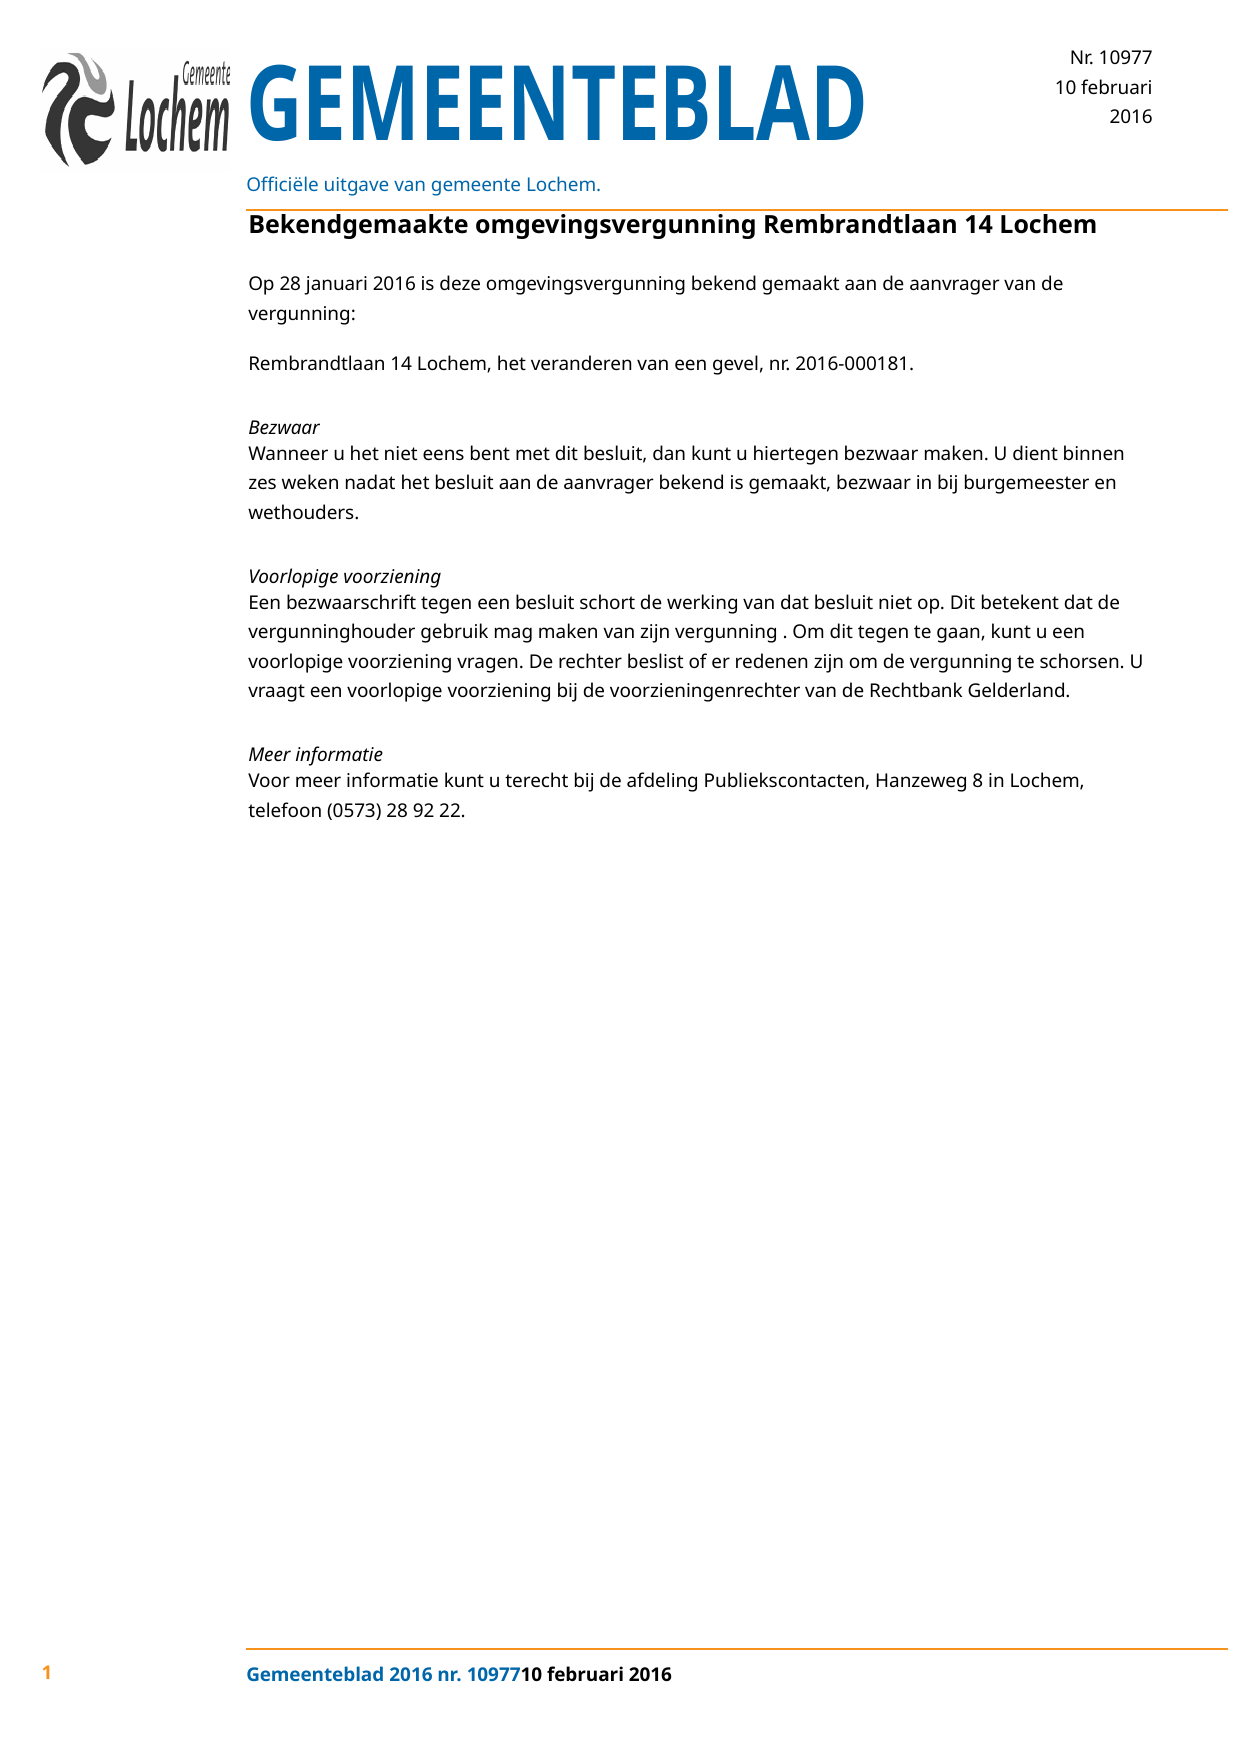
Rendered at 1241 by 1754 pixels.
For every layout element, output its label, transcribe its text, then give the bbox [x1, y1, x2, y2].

text Meer informatie [248, 742, 1152, 767]
text Op 28 januari 2016 is deze omgevingsvergunning bekend gemaakt aan de aanvrager van de vergunning: [248, 270, 1152, 326]
text Bezwaar [248, 414, 1152, 440]
text Wanneer u het niet eens bent met dit besluit, dan kunt u hiertegen bezwaar maken. U dient binnen zes weken nadat het besluit aan de aanvrager bekend is gemaakt, bezwaar in bij burgemeester en wethouders. [248, 440, 1152, 525]
text Een bezwaarschrift tegen een besluit schort de werking van dat besluit niet op. Dit betekent dat de vergunninghouder gebruik mag maken van zijn vergunning . Om dit tegen te gaan, kunt u een voorlopige voorziening vragen. De rechter beslist of er redenen zijn om de vergunning te schorsen. U vraagt een voorlopige voorziening bij de voorzieningenrechter van de Rechtbank Gelderland. [248, 589, 1152, 703]
text Rembrandtlaan 14 Lochem, het veranderen van een gevel, nr. 2016-000181. [248, 350, 1152, 376]
text Voor meer informatie kunt u terecht bij de afdeling Publiekscontacten, Hanzeweg 8 in Lochem, telefoon (0573) 28 92 22. [248, 767, 1152, 823]
picture [41, 47, 231, 172]
text Voorlopige voorziening [248, 563, 1152, 589]
text Bekendgemaakte omgevingsvergunning Rembrandtlaan 14 Lochem [248, 211, 1152, 241]
